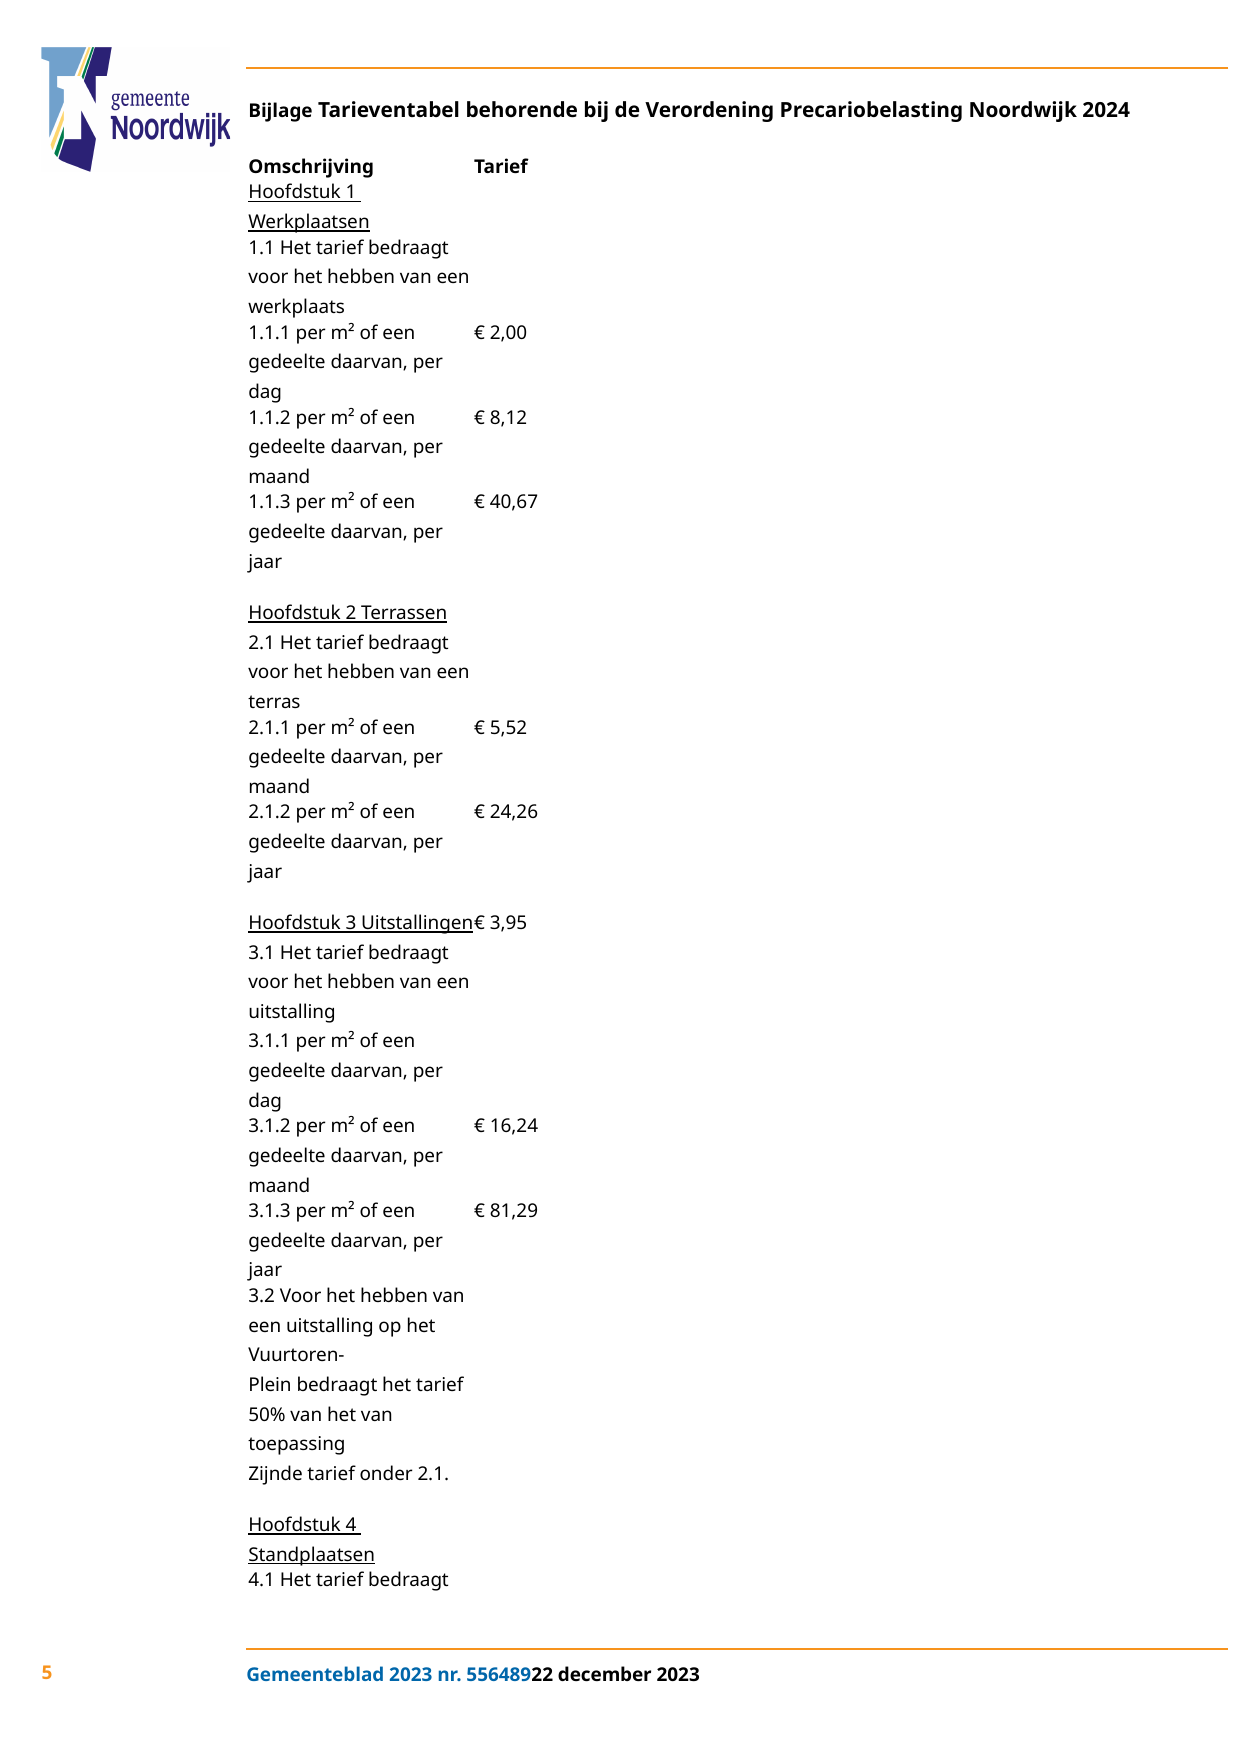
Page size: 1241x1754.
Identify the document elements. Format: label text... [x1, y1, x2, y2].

table_cell [474, 884, 700, 909]
table_cell [474, 574, 700, 599]
table_header Omschrijving [248, 153, 474, 179]
table_cell [926, 1283, 1152, 1486]
table_cell [700, 1113, 926, 1197]
table_cell 1.1.1 per m² of een gedeelte daarvan, per dag [248, 319, 474, 404]
table_cell [926, 1511, 1152, 1567]
table_cell [700, 1567, 926, 1592]
picture [41, 47, 231, 172]
table_cell [474, 179, 700, 234]
table_cell [248, 1486, 474, 1511]
table_cell [700, 599, 926, 714]
table_cell € 2,00 [474, 319, 700, 404]
table_cell [474, 1486, 700, 1511]
table_cell [700, 1486, 926, 1511]
table_cell € 8,12 [474, 404, 700, 489]
table_cell € 5,52 [474, 714, 700, 799]
table_cell [700, 1198, 926, 1282]
table_cell 1.1 Het tarief bedraagt voor het hebben van een werkplaats [248, 234, 474, 319]
table_cell Hoofdstuk 1 Werkplaatsen [248, 179, 474, 234]
table_cell 3.2 Voor het hebben van een uitstalling op het Vuurtoren- Plein bedraagt het tarief 50% van het van toepassing Zijnde tarief onder 2.1. [248, 1283, 474, 1486]
table_cell [700, 1283, 926, 1486]
table_cell [926, 1198, 1152, 1282]
table_cell [700, 319, 926, 404]
table_cell [700, 234, 926, 319]
table_cell [700, 179, 926, 234]
table_cell 2.1.2 per m² of een gedeelte daarvan, per jaar [248, 799, 474, 884]
text Bijlage Tarieventabel behorende bij de Verordening Precariobelasting Noordwijk 2024 [248, 95, 1152, 123]
table_cell [474, 599, 700, 714]
table_cell [474, 1283, 700, 1486]
table_cell 3.1.2 per m² of een gedeelte daarvan, per maand [248, 1113, 474, 1197]
table_cell [926, 599, 1152, 714]
table_cell [926, 489, 1152, 574]
table_cell € 81,29 [474, 1198, 700, 1282]
table_cell [926, 1567, 1152, 1592]
table_cell [926, 234, 1152, 319]
table_cell [926, 574, 1152, 599]
table_cell [926, 1486, 1152, 1511]
table_cell € 24,26 [474, 799, 700, 884]
table_cell [926, 799, 1152, 884]
table_cell [700, 909, 926, 1113]
table_cell € 16,24 [474, 1113, 700, 1197]
table_cell [926, 319, 1152, 404]
table_cell [926, 404, 1152, 489]
table_cell [700, 404, 926, 489]
table_cell Hoofdstuk 3 Uitstallingen 3.1 Het tarief bedraagt voor het hebben van een uitstalling 3.1.1 per m² of een gedeelte daarvan, per dag [248, 909, 474, 1113]
table_cell [474, 1567, 700, 1592]
table_cell € 3,95 [474, 909, 700, 1113]
table_cell [926, 1113, 1152, 1197]
table_cell [926, 714, 1152, 799]
table_cell [248, 884, 474, 909]
table_cell [926, 909, 1152, 1113]
table_cell [700, 574, 926, 599]
table_cell [926, 179, 1152, 234]
table_cell [248, 574, 474, 599]
table_cell [926, 884, 1152, 909]
table_cell [474, 234, 700, 319]
table_cell 3.1.3 per m² of een gedeelte daarvan, per jaar [248, 1198, 474, 1282]
table_header [926, 153, 1152, 179]
table_header [700, 153, 926, 179]
table_cell [700, 489, 926, 574]
table_cell 1.1.3 per m² of een gedeelte daarvan, per jaar [248, 489, 474, 574]
table_cell [700, 799, 926, 884]
table_cell [700, 1511, 926, 1567]
table_header Tarief [474, 153, 700, 179]
table_cell [474, 1511, 700, 1567]
table_cell € 40,67 [474, 489, 700, 574]
table_cell Hoofdstuk 4 Standplaatsen [248, 1511, 474, 1567]
table_cell [700, 884, 926, 909]
table_cell [700, 714, 926, 799]
table_cell 4.1 Het tarief bedraagt [248, 1567, 474, 1592]
table_cell 2.1.1 per m² of een gedeelte daarvan, per maand [248, 714, 474, 799]
table_cell 1.1.2 per m² of een gedeelte daarvan, per maand [248, 404, 474, 489]
table_cell Hoofdstuk 2 Terrassen 2.1 Het tarief bedraagt voor het hebben van een terras [248, 599, 474, 714]
